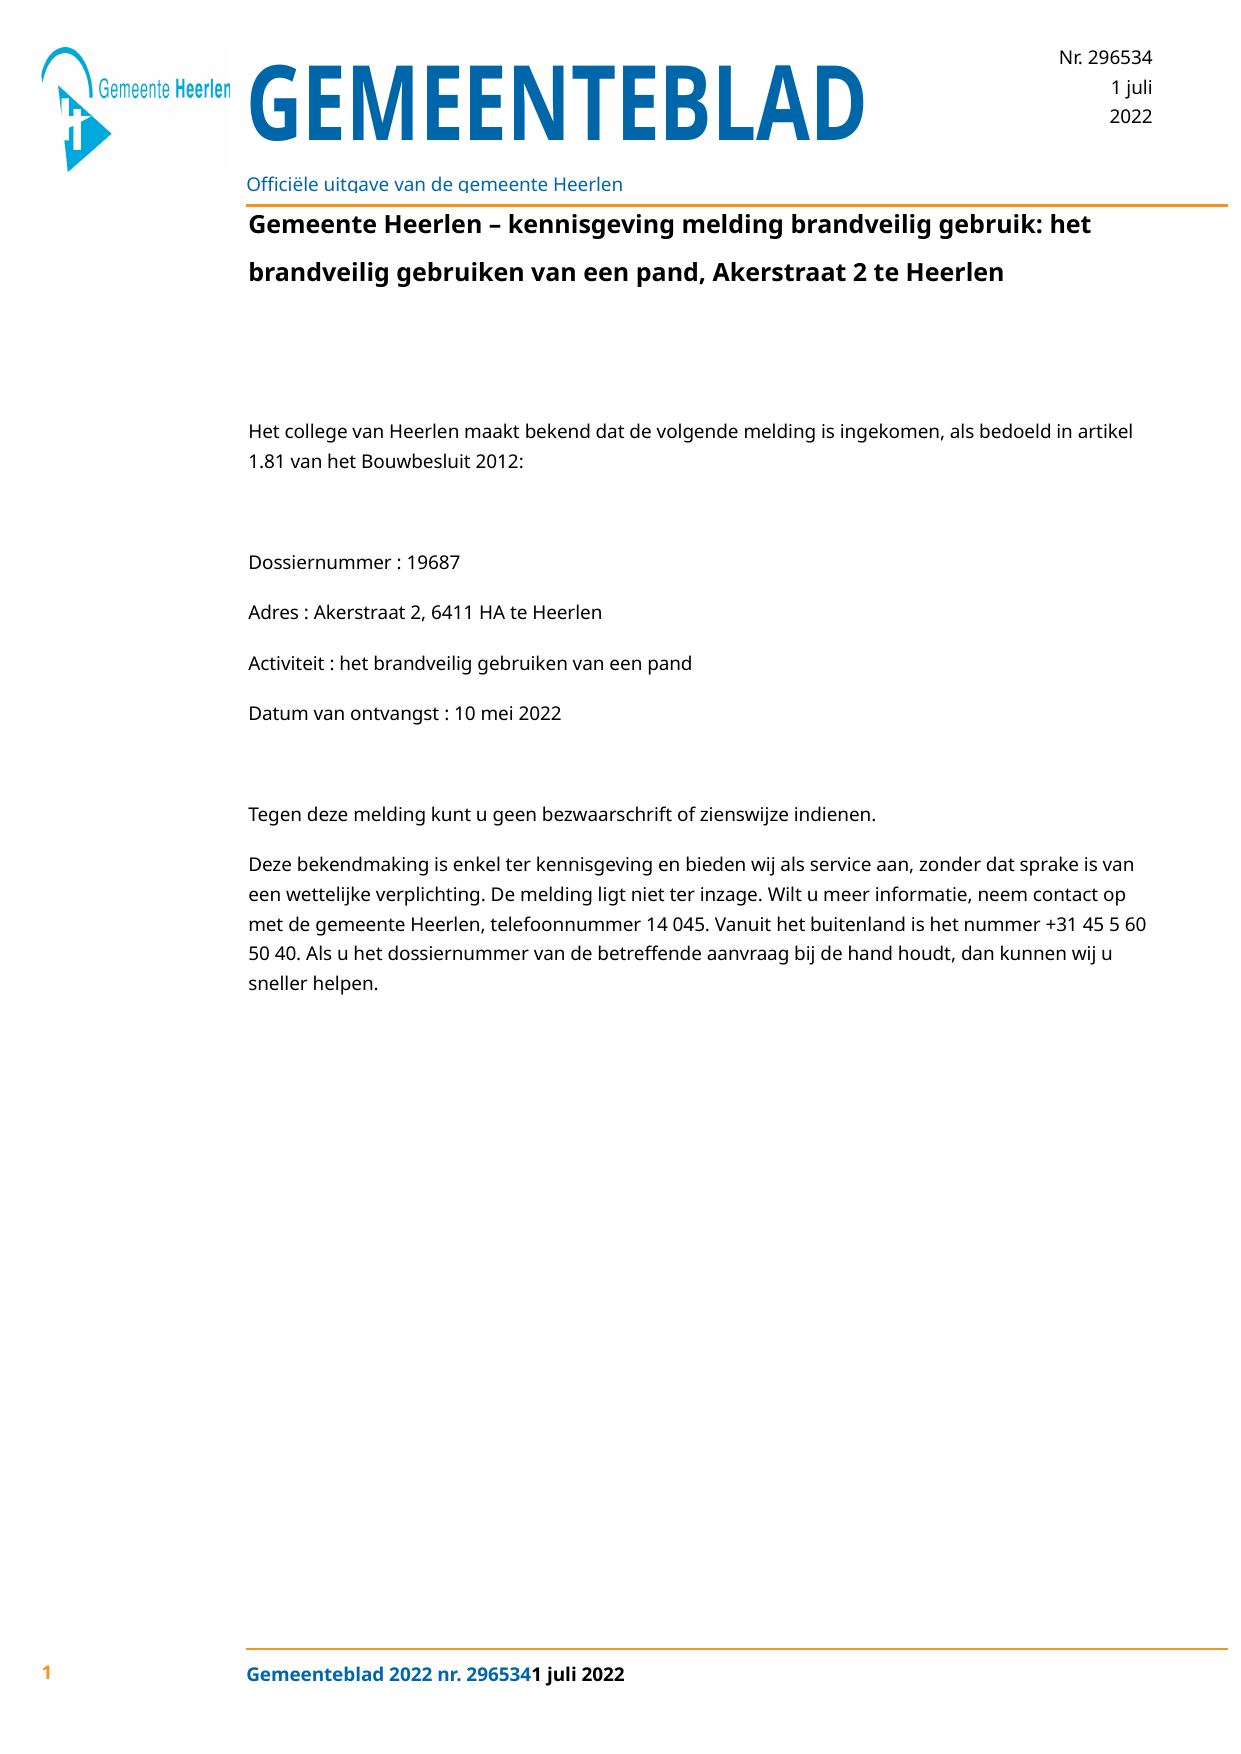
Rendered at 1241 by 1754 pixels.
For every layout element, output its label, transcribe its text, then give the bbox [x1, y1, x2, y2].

text Tegen deze melding kunt u geen bezwaarschrift of zienswijze indienen. [248, 801, 1152, 827]
text Activiteit : het brandveilig gebruiken van een pand [248, 650, 1152, 676]
picture [41, 47, 59, 70]
text Datum van ontvangst : 10 mei 2022 [248, 700, 1152, 726]
picture [41, 47, 231, 172]
text Het college van Heerlen maakt bekend dat de volgende melding is ingekomen, als bedoeld in artikel 1.81 van het Bouwbesluit 2012: [248, 419, 1152, 474]
text Deze bekendmaking is enkel ter kennisgeving en bieden wij als service aan, zonder dat sprake is van een wettelijke verplichting. De melding ligt niet ter inzage. Wilt u meer informatie, neem contact op met de gemeente Heerlen, telefoonnummer 14 045. Vanuit het buitenland is het nummer +31 45 5 60 50 40. Als u het dossiernummer van de betreffende aanvraag bij de hand houdt, dan kunnen wij u sneller helpen. [248, 852, 1152, 996]
text Dossiernummer : 19687 [248, 549, 1152, 575]
text Gemeente Heerlen – kennisgeving melding brandveilig gebruik: het brandveilig gebruiken van een pand, Akerstraat 2 te Heerlen [248, 207, 1152, 288]
text Adres : Akerstraat 2, 6411 HA te Heerlen [248, 599, 1152, 625]
